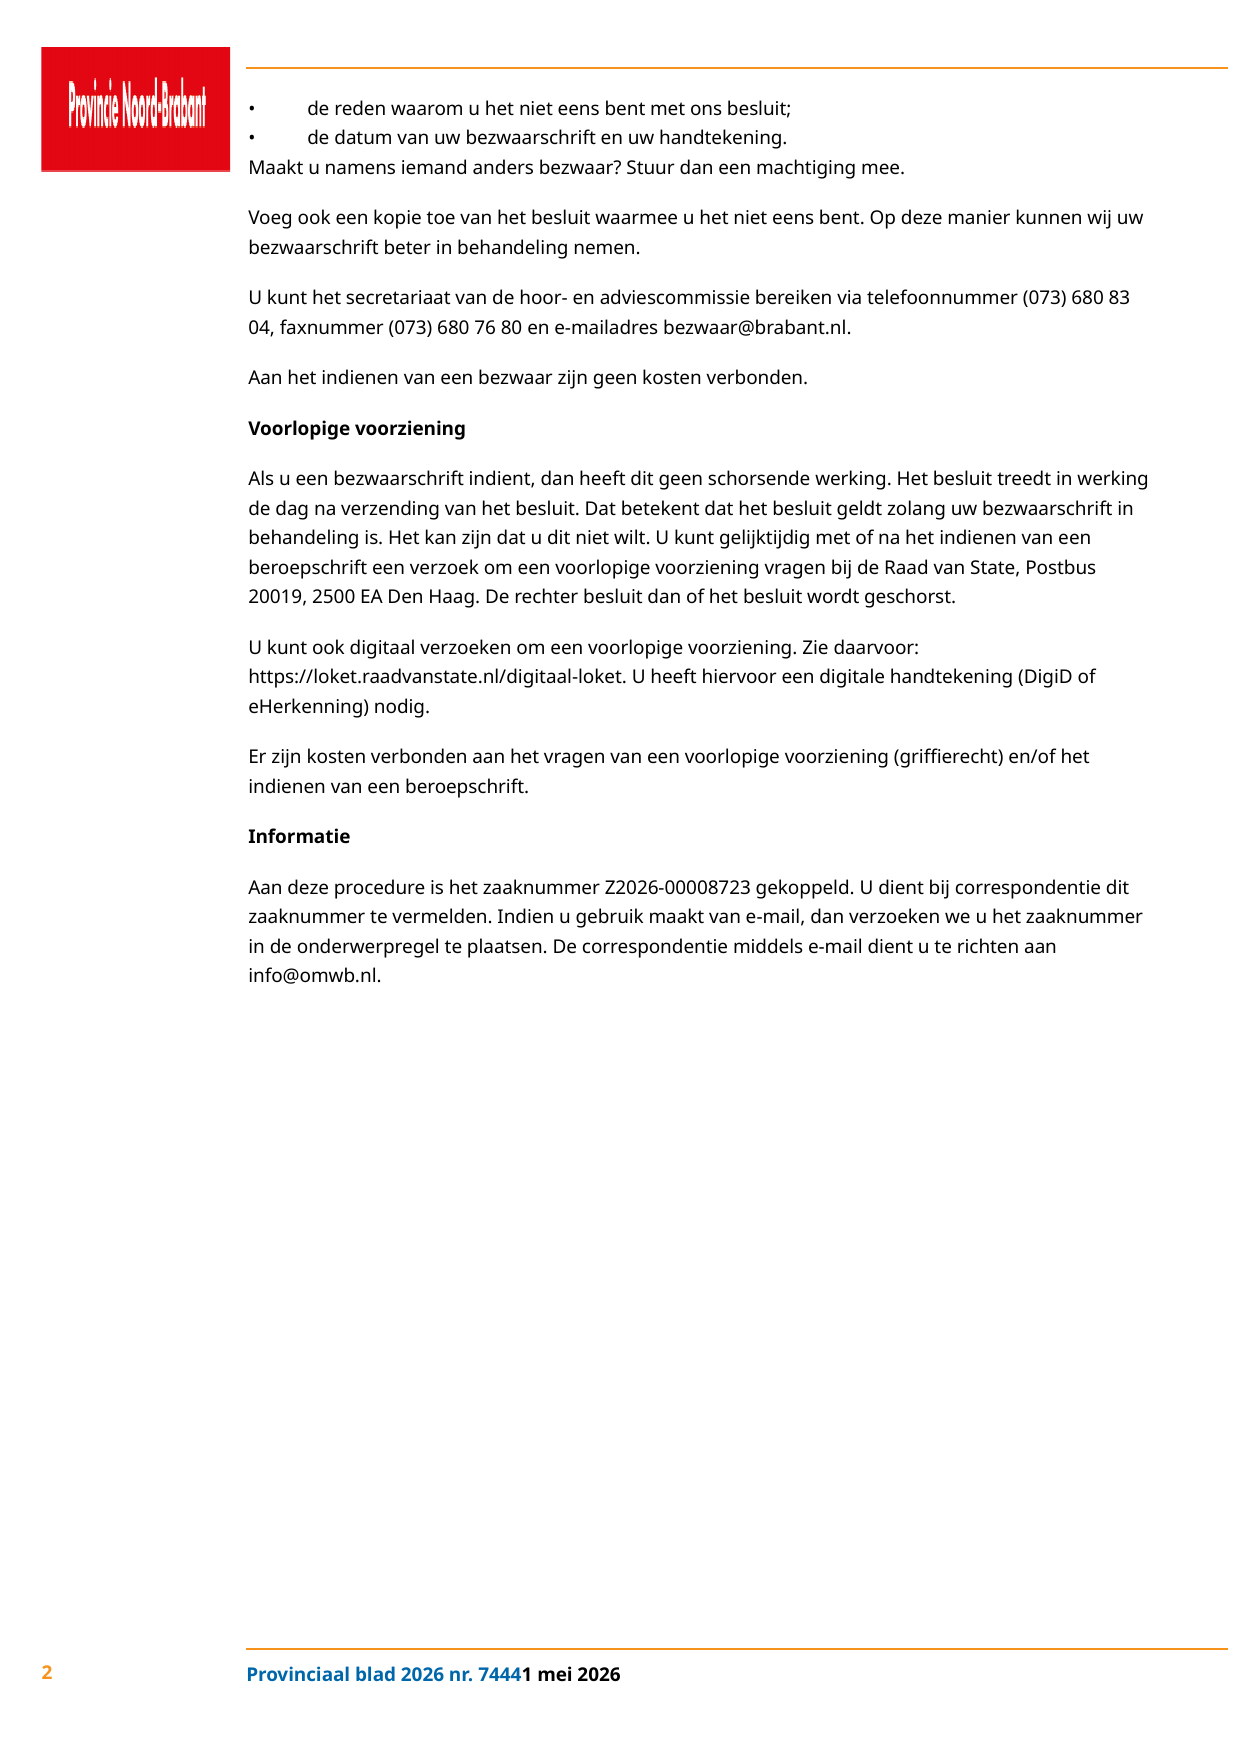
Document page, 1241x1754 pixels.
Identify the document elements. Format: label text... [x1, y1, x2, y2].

text Voorlopige voorziening [248, 415, 1152, 441]
text Maakt u namens iemand anders bezwaar? Stuur dan een machtiging mee. [248, 154, 1152, 180]
text Aan deze procedure is het zaaknummer Z2026-00008723 gekoppeld. U dient bij correspondentie dit zaaknummer te vermelden. Indien u gebruik maakt van e-mail, dan verzoeken we u het zaaknummer in de onderwerpregel te plaatsen. De correspondentie middels e-mail dient u te richten aan info@omwb.nl. [248, 874, 1152, 988]
text Informatie [248, 823, 1152, 849]
text Aan het indienen van een bezwaar zijn geen kosten verbonden. [248, 364, 1152, 390]
text Als u een bezwaarschrift indient, dan heeft dit geen schorsende werking. Het besluit treedt in werking de dag na verzending van het besluit. Dat betekent dat het besluit geldt zolang uw bezwaarschrift in behandeling is. Het kan zijn dat u dit niet wilt. U kunt gelijktijdig met of na het indienen van een beroepschrift een verzoek om een voorlopige voorziening vragen bij de Raad van State, Postbus 20019, 2500 EA Den Haag. De rechter besluit dan of het besluit wordt geschorst. [248, 465, 1152, 609]
picture [41, 47, 231, 172]
list de datum van uw bezwaarschrift en uw handtekening. [248, 124, 1152, 150]
text Voeg ook een kopie toe van het besluit waarmee u het niet eens bent. Op deze manier kunnen wij uw bezwaarschrift beter in behandeling nemen. [248, 204, 1152, 260]
text U kunt het secretariaat van de hoor- en adviescommissie bereiken via telefoonnummer (073) 680 83 04, faxnummer (073) 680 76 80 en e-mailadres bezwaar@brabant.nl. [248, 284, 1152, 340]
text Er zijn kosten verbonden aan het vragen van een voorlopige voorziening (griffierecht) en/of het indienen van een beroepschrift. [248, 743, 1152, 799]
list de reden waarom u het niet eens bent met ons besluit; [248, 95, 1152, 121]
text U kunt ook digitaal verzoeken om een voorlopige voorziening. Zie daarvoor: https://loket.raadvanstate.nl/digitaal-loket. U heeft hiervoor een digitale handtekening (DigiD of eHerkenning) nodig. [248, 634, 1152, 719]
